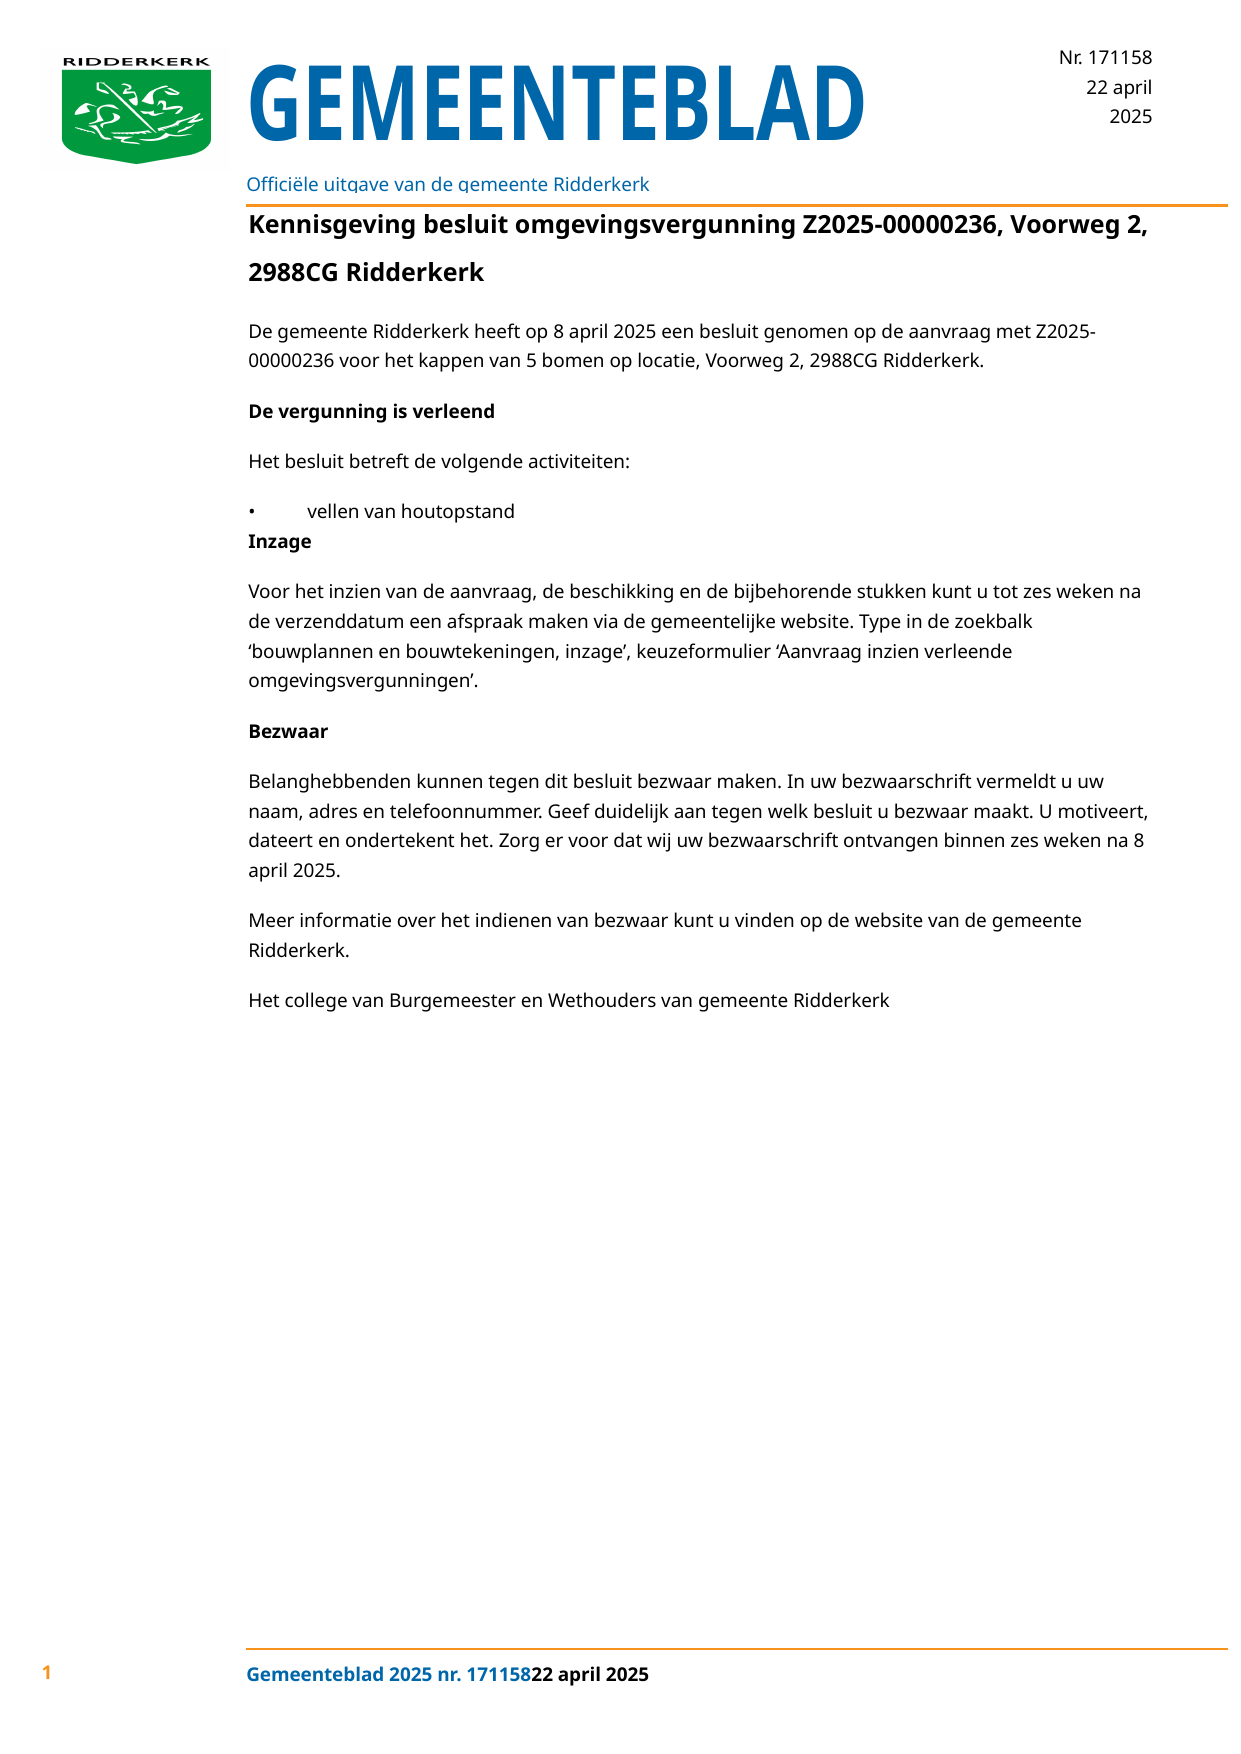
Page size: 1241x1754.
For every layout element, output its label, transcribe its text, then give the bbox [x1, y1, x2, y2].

text Bezwaar [248, 718, 1152, 744]
text Kennisgeving besluit omgevingsvergunning Z2025-00000236, Voorweg 2, 2988CG Ridderkerk [248, 207, 1152, 288]
text Het college van Burgemeester en Wethouders van gemeente Ridderkerk [248, 987, 1152, 1013]
text Meer informatie over het indienen van bezwaar kunt u vinden op de website van de gemeente Ridderkerk. [248, 907, 1152, 963]
text De vergunning is verleend [248, 398, 1152, 424]
text Voor het inzien van de aanvraag, de beschikking en de bijbehorende stukken kunt u tot zes weken na de verzenddatum een afspraak maken via de gemeentelijke website. Type in de zoekbalk ‘bouwplannen en bouwtekeningen, inzage’, keuzeformulier ‘Aanvraag inzien verleende omgevingsvergunningen’. [248, 579, 1152, 693]
list vellen van houtopstand [248, 499, 1152, 524]
picture [41, 47, 231, 172]
text Het besluit betreft de volgende activiteiten: [248, 448, 1152, 474]
text Inzage [248, 528, 1152, 554]
text Belanghebbenden kunnen tegen dit besluit bezwaar maken. In uw bezwaarschrift vermeldt u uw naam, adres en telefoonnummer. Geef duidelijk aan tegen welk besluit u bezwaar maakt. U motiveert, dateert en ondertekent het. Zorg er voor dat wij uw bezwaarschrift ontvangen binnen zes weken na 8 april 2025. [248, 768, 1152, 883]
text De gemeente Ridderkerk heeft op 8 april 2025 een besluit genomen op de aanvraag met Z2025-00000236 voor het kappen van 5 bomen op locatie, Voorweg 2, 2988CG Ridderkerk. [248, 318, 1152, 373]
